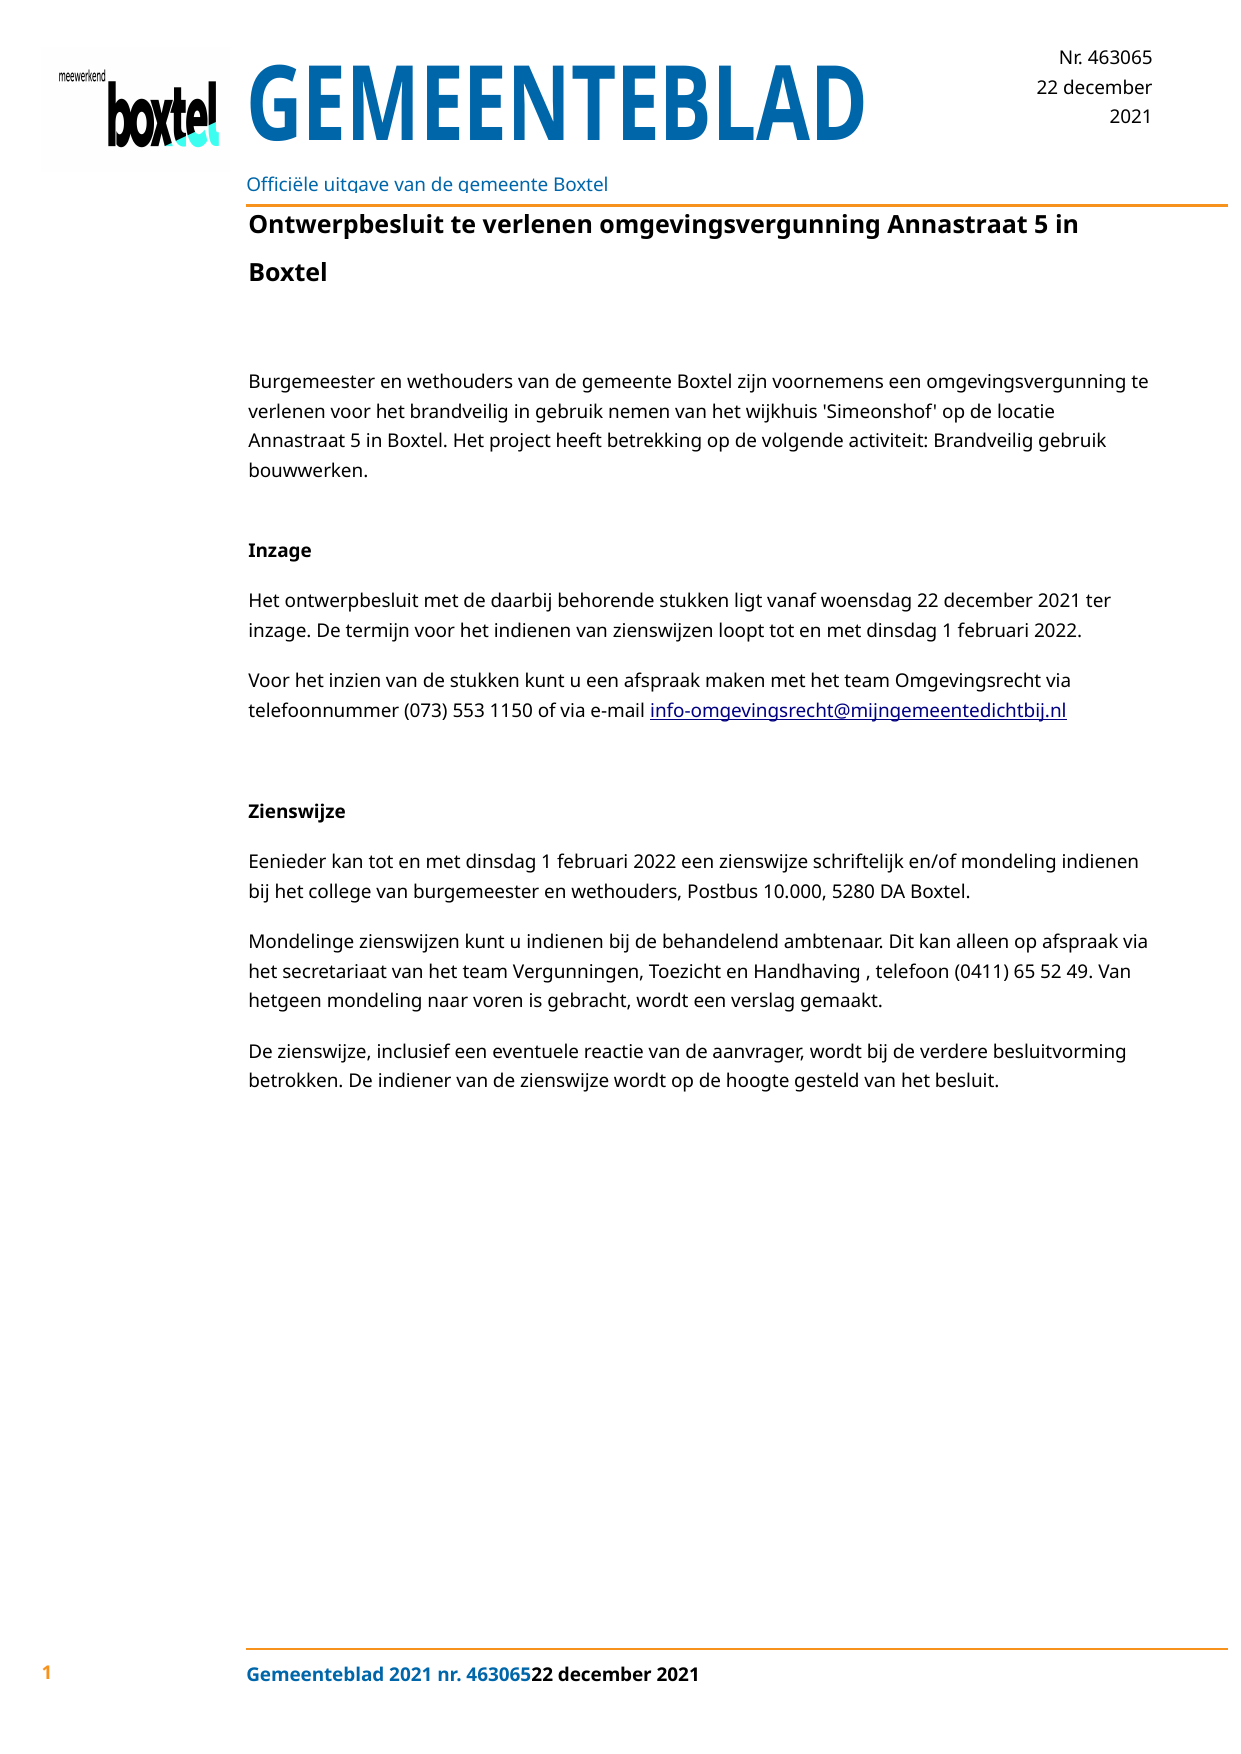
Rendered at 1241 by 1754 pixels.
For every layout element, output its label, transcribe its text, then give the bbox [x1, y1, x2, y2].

text Eenieder kan tot en met dinsdag 1 februari 2022 een zienswijze schriftelijk en/of mondeling indienen bij het college van burgemeester en wethouders, Postbus 10.000, 5280 DA Boxtel. [248, 848, 1152, 904]
text Inzage [248, 537, 1152, 563]
text Zienswijze [248, 798, 1152, 824]
text Voor het inzien van de stukken kunt u een afspraak maken met het team Omgevingsrecht via telefoonnummer (073) 553 1150 of via e-mail info-omgevingsrecht@mijngemeentedichtbij.nl [248, 667, 1152, 723]
text Mondelinge zienswijzen kunt u indienen bij de behandelend ambtenaar. Dit kan alleen op afspraak via het secretariaat van het team Vergunningen, Toezicht en Handhaving , telefoon (0411) 65 52 49. Van hetgeen mondeling naar voren is gebracht, wordt een verslag gemaakt. [248, 928, 1152, 1013]
text De zienswijze, inclusief een eventuele reactie van de aanvrager, wordt bij de verdere besluitvorming betrokken. De indiener van de zienswijze wordt op de hoogte gesteld van het besluit. [248, 1038, 1152, 1093]
text Het ontwerpbesluit met de daarbij behorende stukken ligt vanaf woensdag 22 december 2021 ter inzage. De termijn voor het indienen van zienswijzen loopt tot en met dinsdag 1 februari 2022. [248, 587, 1152, 643]
picture [41, 47, 231, 172]
text Ontwerpbesluit te verlenen omgevingsvergunning Annastraat 5 in Boxtel [248, 207, 1152, 288]
text Burgemeester en wethouders van de gemeente Boxtel zijn voornemens een omgevingsvergunning te verlenen voor het brandveilig in gebruik nemen van het wijkhuis 'Simeonshof' op de locatie Annastraat 5 in Boxtel. Het project heeft betrekking op de volgende activiteit: Brandveilig gebruik bouwwerken. [248, 368, 1152, 483]
